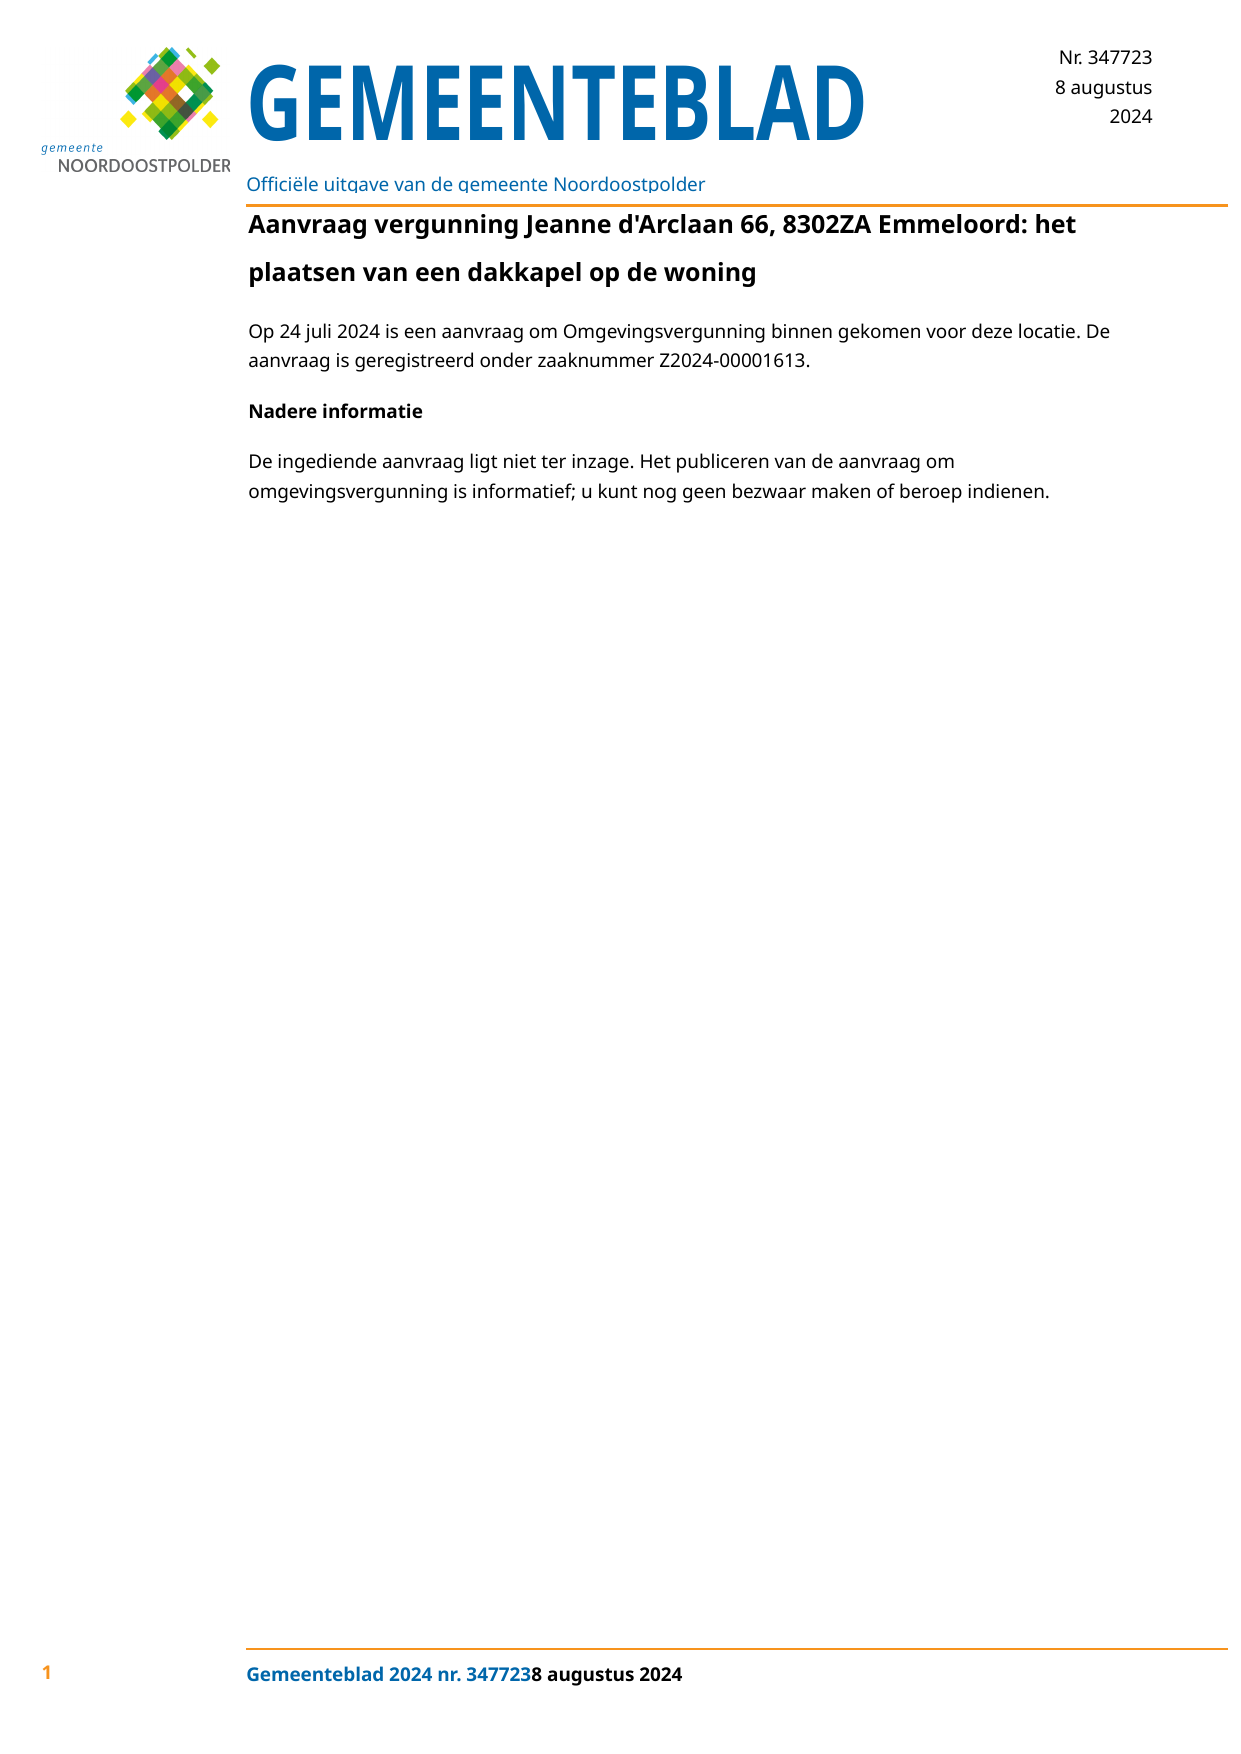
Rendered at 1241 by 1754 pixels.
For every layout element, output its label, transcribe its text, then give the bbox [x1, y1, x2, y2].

text De ingediende aanvraag ligt niet ter inzage. Het publiceren van de aanvraag om omgevingsvergunning is informatief; u kunt nog geen bezwaar maken of beroep indienen. [248, 448, 1152, 504]
text Nadere informatie [248, 398, 1152, 424]
text Op 24 juli 2024 is een aanvraag om Omgevingsvergunning binnen gekomen voor deze locatie. De aanvraag is geregistreerd onder zaaknummer Z2024-00001613. [248, 318, 1152, 373]
text Aanvraag vergunning Jeanne d'Arclaan 66, 8302ZA Emmeloord: het plaatsen van een dakkapel op de woning [248, 207, 1152, 288]
picture [41, 47, 231, 172]
